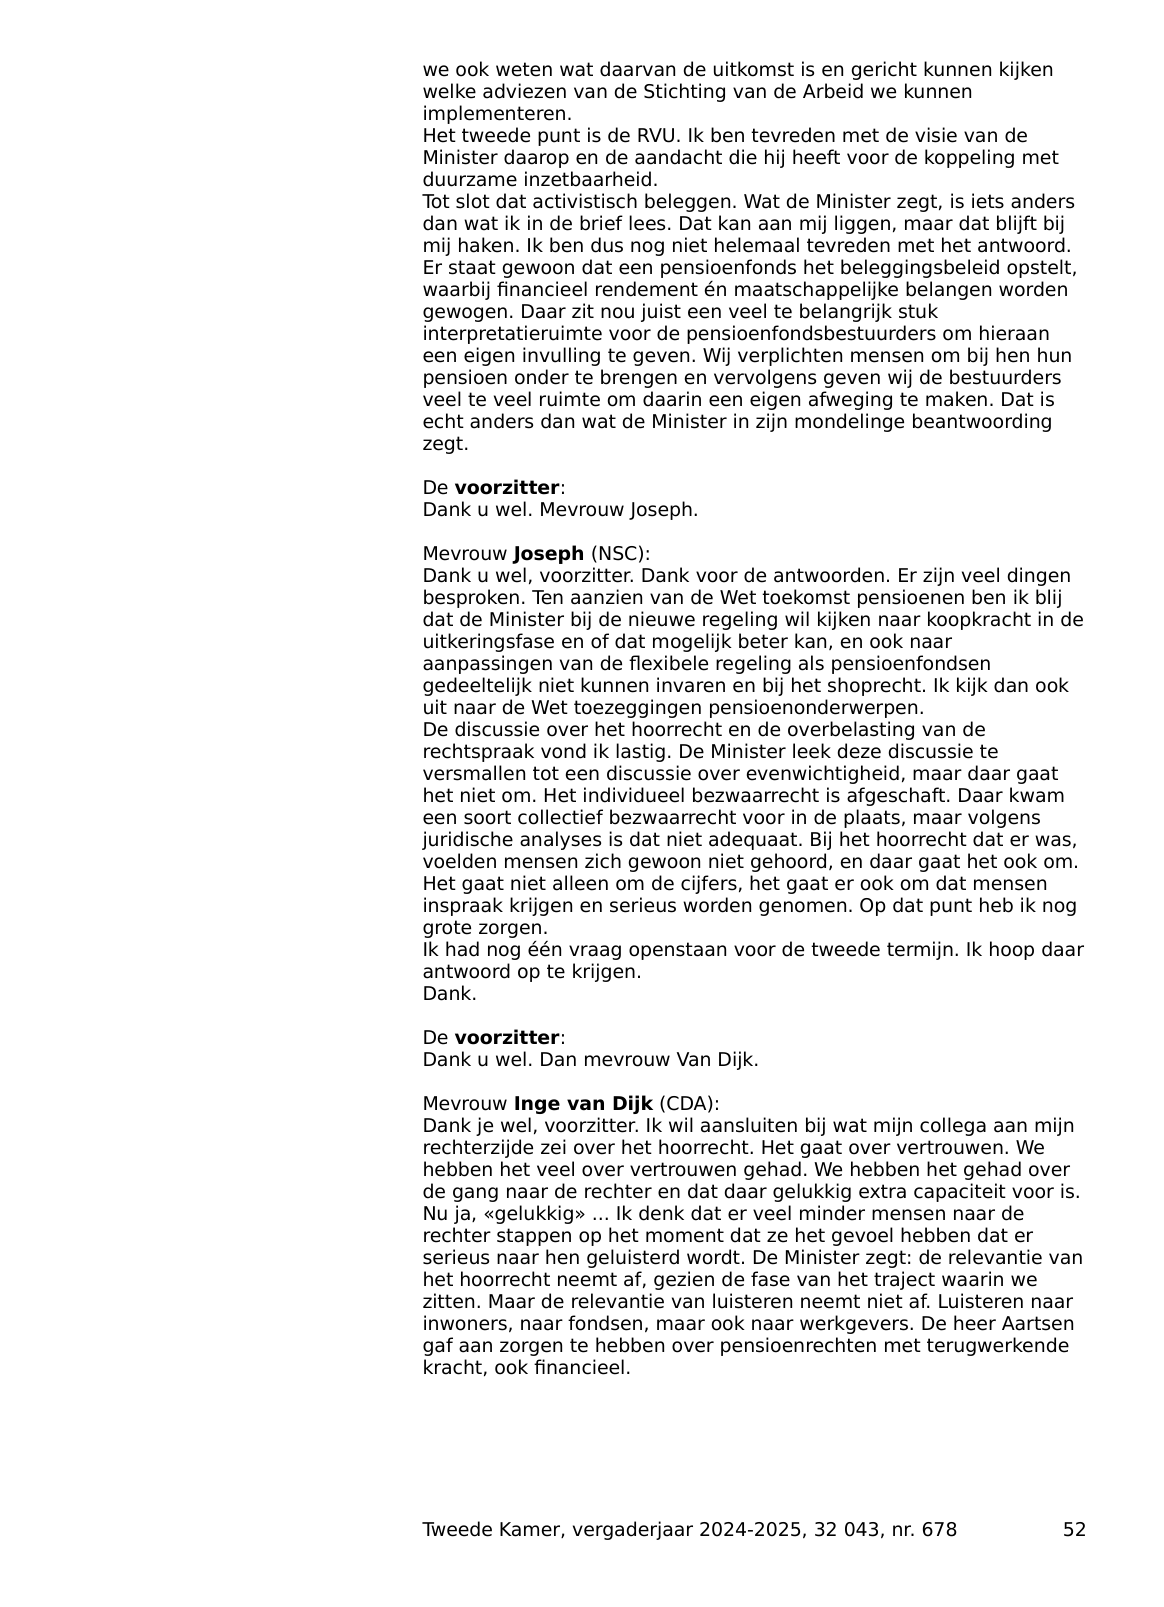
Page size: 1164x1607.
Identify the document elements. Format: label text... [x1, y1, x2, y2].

text Dank u wel. Dan mevrouw Van Dijk. [422, 1049, 1087, 1071]
text Tot slot dat activistisch beleggen. Wat de Minister zegt, is iets anders dan wat ik in de brief lees. Dat kan aan mij liggen, maar dat blijft bij mij haken. Ik ben dus nog niet helemaal tevreden met het antwoord. Er staat gewoon dat een pensioenfonds het beleggingsbeleid opstelt, waarbij financieel rendement én maatschappelijke belangen worden gewogen. Daar zit nou juist een veel te belangrijk stuk interpretatieruimte voor de pensioenfondsbestuurders om hieraan een eigen invulling te geven. Wij verplichten mensen om bij hen hun pensioen onder te brengen en vervolgens geven wij de bestuurders veel te veel ruimte om daarin een eigen afweging te maken. Dat is echt anders dan wat de Minister in zijn mondelinge beantwoording zegt. [422, 191, 1087, 455]
text Dank. [422, 983, 1087, 1004]
text De voorzitter: [422, 1027, 1087, 1049]
text we ook weten wat daarvan de uitkomst is en gericht kunnen kijken welke adviezen van de Stichting van de Arbeid we kunnen implementeren. [422, 59, 1087, 125]
text Dank u wel. Mevrouw Joseph. [422, 499, 1087, 521]
text Mevrouw Joseph (NSC): [422, 543, 1087, 565]
text Dank je wel, voorzitter. Ik wil aansluiten bij wat mijn collega aan mijn rechterzijde zei over het hoorrecht. Het gaat over vertrouwen. We hebben het veel over vertrouwen gehad. We hebben het gehad over de gang naar de rechter en dat daar gelukkig extra capaciteit voor is. Nu ja, «gelukkig» ... Ik denk dat er veel minder mensen naar de rechter stappen op het moment dat ze het gevoel hebben dat er serieus naar hen geluisterd wordt. De Minister zegt: de relevantie van het hoorrecht neemt af, gezien de fase van het traject waarin we zitten. Maar de relevantie van luisteren neemt niet af. Luisteren naar inwoners, naar fondsen, maar ook naar werkgevers. De heer Aartsen gaf aan zorgen te hebben over pensioenrechten met terugwerkende kracht, ook financieel. [422, 1115, 1087, 1379]
text Mevrouw Inge van Dijk (CDA): [422, 1093, 1087, 1115]
text De voorzitter: [422, 477, 1087, 499]
text Ik had nog één vraag openstaan voor de tweede termijn. Ik hoop daar antwoord op te krijgen. [422, 939, 1087, 983]
text Het tweede punt is de RVU. Ik ben tevreden met de visie van de Minister daarop en de aandacht die hij heeft voor de koppeling met duurzame inzetbaarheid. [422, 125, 1087, 191]
text Dank u wel, voorzitter. Dank voor de antwoorden. Er zijn veel dingen besproken. Ten aanzien van de Wet toekomst pensioenen ben ik blij dat de Minister bij de nieuwe regeling wil kijken naar koopkracht in de uitkeringsfase en of dat mogelijk beter kan, en ook naar aanpassingen van de flexibele regeling als pensioenfondsen gedeeltelijk niet kunnen invaren en bij het shoprecht. Ik kijk dan ook uit naar de Wet toezeggingen pensioenonderwerpen. [422, 565, 1087, 719]
text De discussie over het hoorrecht en de overbelasting van de rechtspraak vond ik lastig. De Minister leek deze discussie te versmallen tot een discussie over evenwichtigheid, maar daar gaat het niet om. Het individueel bezwaarrecht is afgeschaft. Daar kwam een soort collectief bezwaarrecht voor in de plaats, maar volgens juridische analyses is dat niet adequaat. Bij het hoorrecht dat er was, voelden mensen zich gewoon niet gehoord, en daar gaat het ook om. Het gaat niet alleen om de cijfers, het gaat er ook om dat mensen inspraak krijgen en serieus worden genomen. Op dat punt heb ik nog grote zorgen. [422, 719, 1087, 939]
